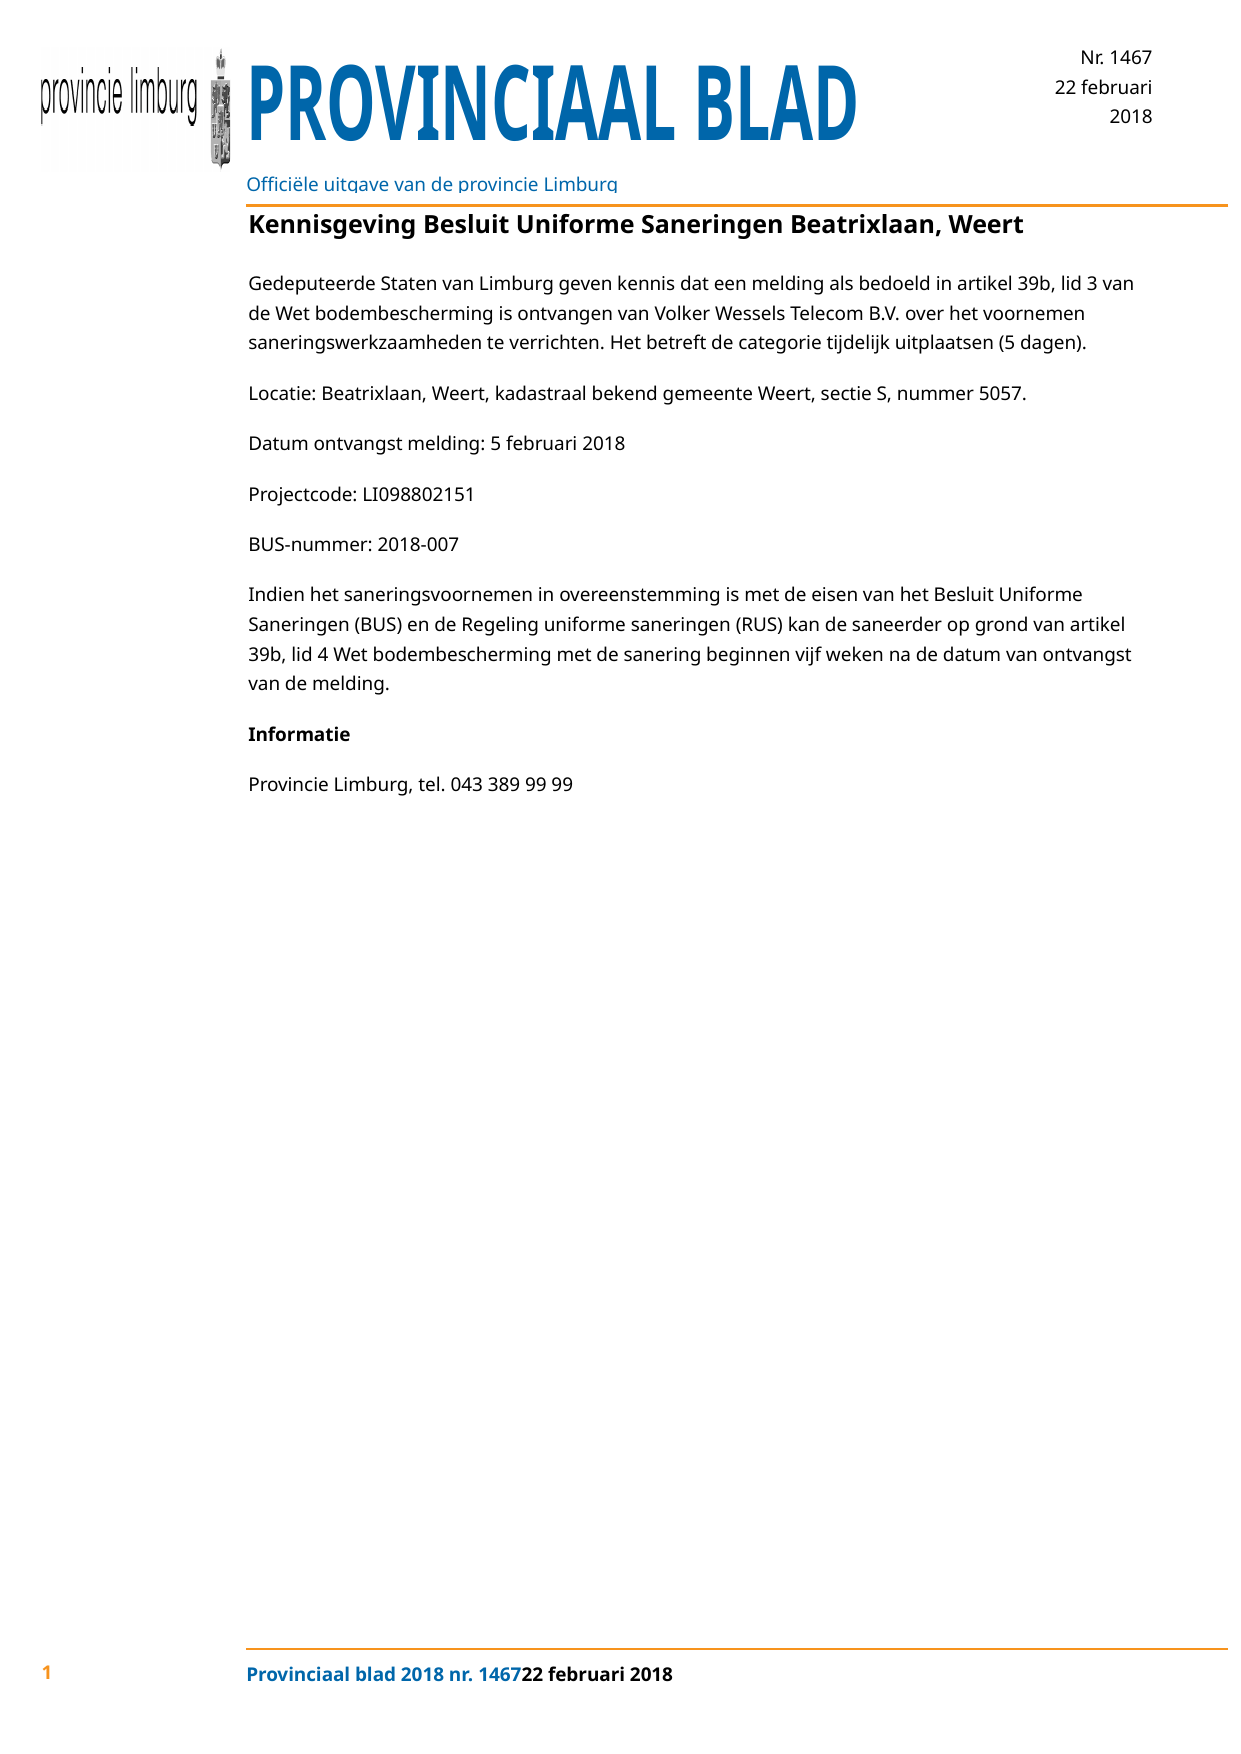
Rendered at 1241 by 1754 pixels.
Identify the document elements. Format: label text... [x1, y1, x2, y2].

picture [41, 47, 231, 172]
text Indien het saneringsvoornemen in overeenstemming is met de eisen van het Besluit Uniforme Saneringen (BUS) en de Regeling uniforme saneringen (RUS) kan de saneerder op grond van artikel 39b, lid 4 Wet bodembescherming met de sanering beginnen vijf weken na de datum van ontvangst van de melding. [248, 582, 1152, 696]
text BUS-nummer: 2018-007 [248, 531, 1152, 557]
text Locatie: Beatrixlaan, Weert, kadastraal bekend gemeente Weert, sectie S, nummer 5057. [248, 380, 1152, 406]
text Projectcode: LI098802151 [248, 481, 1152, 506]
text Datum ontvangst melding: 5 februari 2018 [248, 430, 1152, 456]
text Informatie [248, 721, 1152, 746]
text Gedeputeerde Staten van Limburg geven kennis dat een melding als bedoeld in artikel 39b, lid 3 van de Wet bodembescherming is ontvangen van Volker Wessels Telecom B.V. over het voornemen saneringswerkzaamheden te verrichten. Het betreft de categorie tijdelijk uitplaatsen (5 dagen). [248, 270, 1152, 355]
text Provincie Limburg, tel. 043 389 99 99 [248, 771, 1152, 797]
text Kennisgeving Besluit Uniforme Saneringen Beatrixlaan, Weert [248, 207, 1152, 241]
